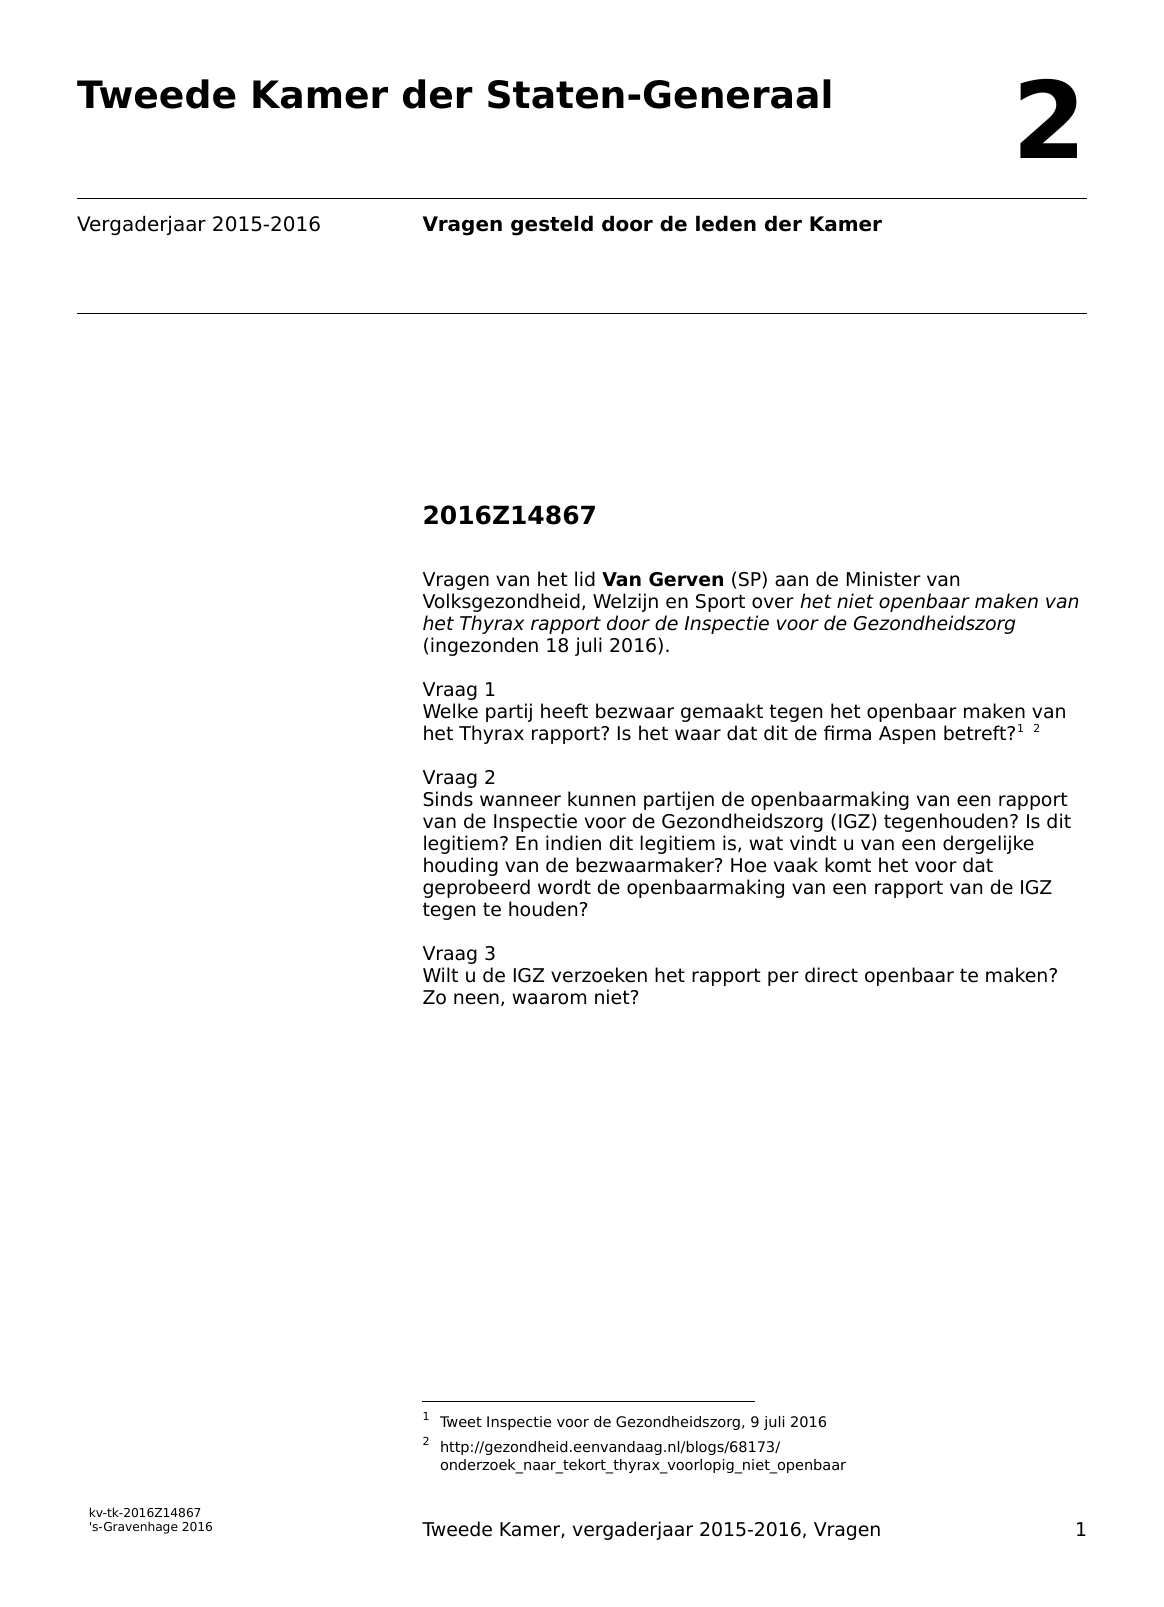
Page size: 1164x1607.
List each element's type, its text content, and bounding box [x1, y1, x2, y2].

text Wilt u de IGZ verzoeken het rapport per direct openbaar te maken? Zo neen, waarom niet? [422, 965, 1087, 1009]
text Welke partij heeft bezwaar gemaakt tegen het openbaar maken van het Thyrax rapport? Is het waar dat dit de firma Aspen betreft? [422, 701, 1087, 745]
text kv-tk-2016Z14867 [88, 1506, 323, 1520]
text Vraag 3 [422, 943, 1087, 965]
table_header Tweede Kamer der Staten-Generaal [77, 59, 886, 198]
text Vraag 2 [422, 767, 1087, 789]
text http://gezondheid.eenvandaag.nl/blogs/68173/onderzoek_naar_tekort_thyrax_voorlopig_niet_openbaar [422, 1435, 1087, 1474]
text 's-Gravenhage 2016 [88, 1520, 323, 1534]
table_cell Vragen gesteld door de leden der Kamer [422, 199, 1087, 313]
table_cell Vergaderjaar 2015-2016 [77, 199, 422, 313]
text Tweet Inspectie voor de Gezondheidszorg, 9 juli 2016 [422, 1410, 1087, 1432]
text Sinds wanneer kunnen partijen de openbaarmaking van een rapport van de Inspectie voor de Gezondheidszorg (IGZ) tegenhouden? Is dit legitiem? En indien dit legitiem is, wat vindt u van een dergelijke houding van de bezwaarmaker? Hoe vaak komt het voor dat geprobeerd wordt de openbaarmaking van een rapport van de IGZ tegen te houden? [422, 789, 1087, 921]
table_header 2 [886, 59, 1087, 198]
text Vraag 1 [422, 679, 1087, 701]
text 2016Z14867 [422, 501, 1087, 531]
text Vragen van het lid Van Gerven (SP) aan de Minister van Volksgezondheid, Welzijn en Sport over het niet openbaar maken van het Thyrax rapport door de Inspectie voor de Gezondheidszorg (ingezonden 18 juli 2016). [422, 569, 1087, 657]
